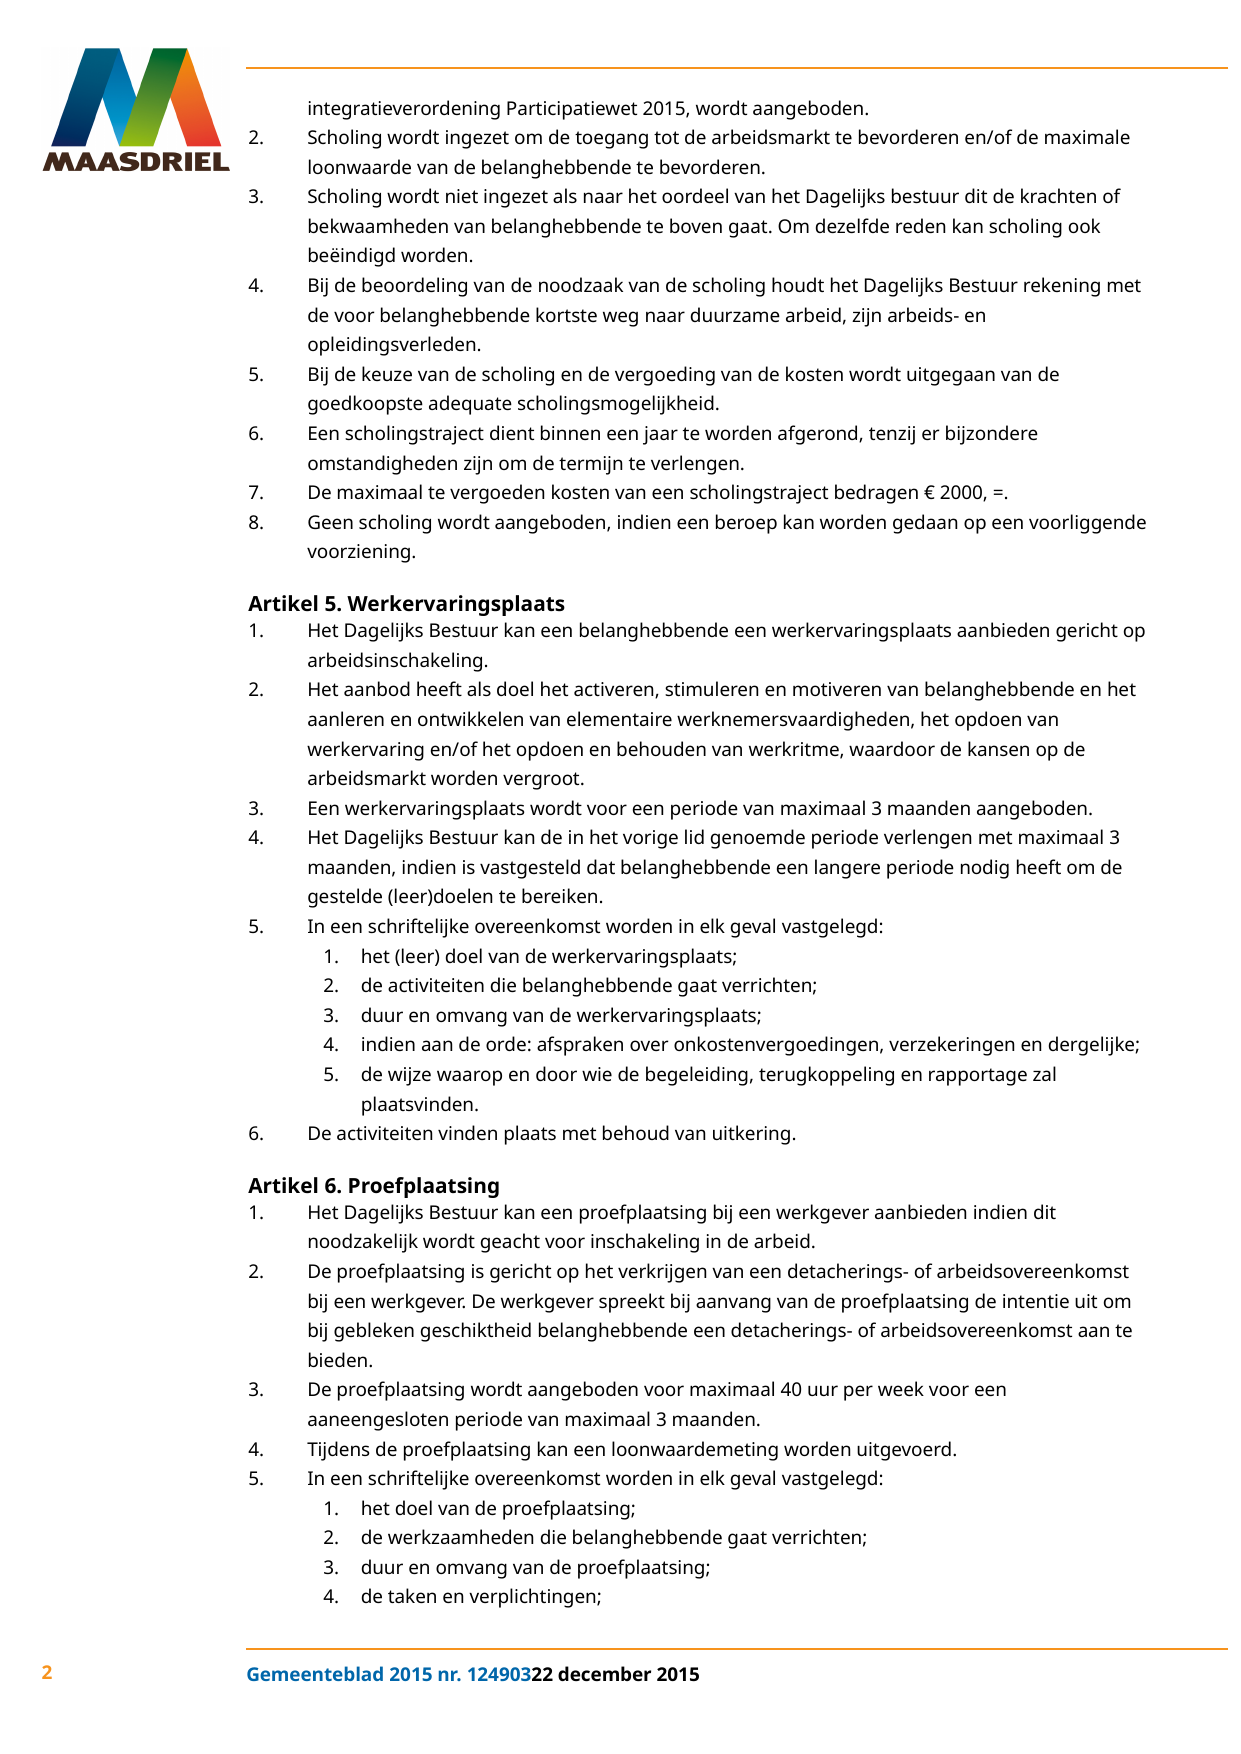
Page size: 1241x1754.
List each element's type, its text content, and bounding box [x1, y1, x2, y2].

list Het Dagelijks Bestuur kan de in het vorige lid genoemde periode verlengen met maximaal 3 maanden, indien is vastgesteld dat belanghebbende een langere periode nodig heeft om de gestelde (leer)doelen te bereiken. [248, 824, 1152, 909]
list Het Dagelijks Bestuur kan een proefplaatsing bij een werkgever aanbieden indien dit noodzakelijk wordt geacht voor inschakeling in de arbeid. [248, 1199, 1152, 1254]
text Artikel 5. Werkervaringsplaats [248, 589, 1152, 617]
list het doel van de proefplaatsing; [323, 1495, 1152, 1521]
list Het aanbod heeft als doel het activeren, stimuleren en motiveren van belanghebbende en het aanleren en ontwikkelen van elementaire werknemersvaardigheden, het opdoen van werkervaring en/of het opdoen en behouden van werkritme, waardoor de kansen op de arbeidsmarkt worden vergroot. [248, 677, 1152, 791]
list In een schriftelijke overeenkomst worden in elk geval vastgelegd: [248, 1465, 1152, 1491]
list De maximaal te vergoeden kosten van een scholingstraject bedragen € 2000, =. [248, 479, 1152, 505]
list indien aan de orde: afspraken over onkostenvergoedingen, verzekeringen en dergelijke; [323, 1032, 1152, 1057]
list Een werkervaringsplaats wordt voor een periode van maximaal 3 maanden aangeboden. [248, 795, 1152, 821]
list De proefplaatsing is gericht op het verkrijgen van een detacherings- of arbeidsovereenkomst bij een werkgever. De werkgever spreekt bij aanvang van de proefplaatsing de intentie uit om bij gebleken geschiktheid belanghebbende een detacherings- of arbeidsovereenkomst aan te bieden. [248, 1258, 1152, 1373]
list Scholing wordt niet ingezet als naar het oordeel van het Dagelijks bestuur dit de krachten of bekwaamheden van belanghebbende te boven gaat. Om dezelfde reden kan scholing ook beëindigd worden. [248, 183, 1152, 268]
list De activiteiten vinden plaats met behoud van uitkering. [248, 1120, 1152, 1146]
list Tijdens de proefplaatsing kan een loonwaardemeting worden uitgevoerd. [248, 1436, 1152, 1462]
list het (leer) doel van de werkervaringsplaats; [323, 943, 1152, 968]
list Een scholingstraject dient binnen een jaar te worden afgerond, tenzij er bijzondere omstandigheden zijn om de termijn te verlengen. [248, 420, 1152, 476]
list duur en omvang van de werkervaringsplaats; [323, 1002, 1152, 1028]
list de activiteiten die belanghebbende gaat verrichten; [323, 972, 1152, 998]
list Geen scholing wordt aangeboden, indien een beroep kan worden gedaan op een voorliggende voorziening. [248, 509, 1152, 564]
list de taken en verplichtingen; [323, 1584, 1152, 1609]
list In een schriftelijke overeenkomst worden in elk geval vastgelegd: [248, 913, 1152, 939]
list de werkzaamheden die belanghebbende gaat verrichten; [323, 1524, 1152, 1550]
list De proefplaatsing wordt aangeboden voor maximaal 40 uur per week voor een aaneengesloten periode van maximaal 3 maanden. [248, 1377, 1152, 1432]
list duur en omvang van de proefplaatsing; [323, 1554, 1152, 1580]
list de wijze waarop en door wie de begeleiding, terugkoppeling en rapportage zal plaatsvinden. [323, 1061, 1152, 1116]
list Scholing wordt ingezet om de toegang tot de arbeidsmarkt te bevorderen en/of de maximale loonwaarde van de belanghebbende te bevorderen. [248, 124, 1152, 180]
list integratieverordening Participatiewet 2015, wordt aangeboden. [248, 95, 1152, 121]
list Bij de beoordeling van de noodzaak van de scholing houdt het Dagelijks Bestuur rekening met de voor belanghebbende kortste weg naar duurzame arbeid, zijn arbeids- en opleidingsverleden. [248, 272, 1152, 357]
list Bij de keuze van de scholing en de vergoeding van de kosten wordt uitgegaan van de goedkoopste adequate scholingsmogelijkheid. [248, 361, 1152, 416]
picture [41, 47, 231, 172]
list Het Dagelijks Bestuur kan een belanghebbende een werkervaringsplaats aanbieden gericht op arbeidsinschakeling. [248, 617, 1152, 673]
text Artikel 6. Proefplaatsing [248, 1171, 1152, 1199]
